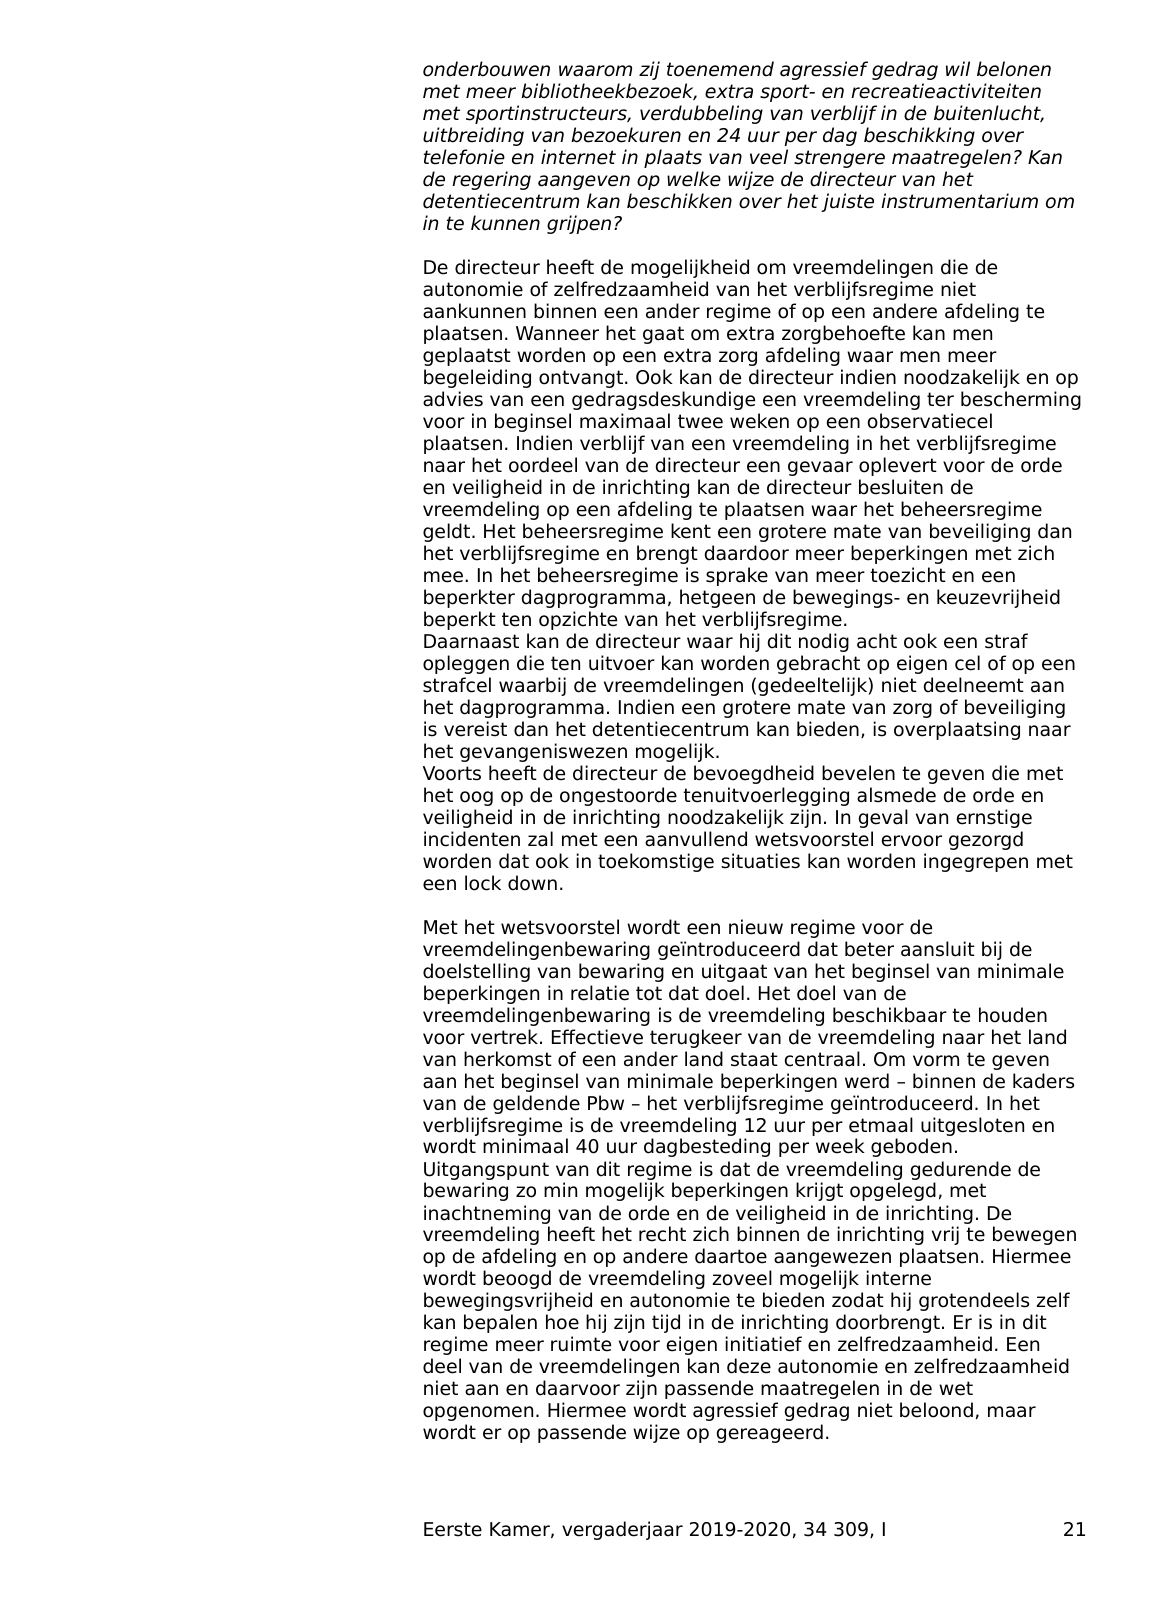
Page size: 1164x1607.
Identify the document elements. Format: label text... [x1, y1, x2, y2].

text Daarnaast kan de directeur waar hij dit nodig acht ook een straf opleggen die ten uitvoer kan worden gebracht op eigen cel of op een strafcel waarbij de vreemdelingen (gedeeltelijk) niet deelneemt aan het dagprogramma. Indien een grotere mate van zorg of beveiliging is vereist dan het detentiecentrum kan bieden, is overplaatsing naar het gevangeniswezen mogelijk. [422, 631, 1087, 763]
text onderbouwen waarom zij toenemend agressief gedrag wil belonen met meer bibliotheekbezoek, extra sport- en recreatieactiviteiten met sportinstructeurs, verdubbeling van verblijf in de buitenlucht, uitbreiding van bezoekuren en 24 uur per dag beschikking over telefonie en internet in plaats van veel strengere maatregelen? Kan de regering aangeven op welke wijze de directeur van het detentiecentrum kan beschikken over het juiste instrumentarium om in te kunnen grijpen? [422, 59, 1087, 235]
text De directeur heeft de mogelijkheid om vreemdelingen die de autonomie of zelfredzaamheid van het verblijfsregime niet aankunnen binnen een ander regime of op een andere afdeling te plaatsen. Wanneer het gaat om extra zorgbehoefte kan men geplaatst worden op een extra zorg afdeling waar men meer begeleiding ontvangt. Ook kan de directeur indien noodzakelijk en op advies van een gedragsdeskundige een vreemdeling ter bescherming voor in beginsel maximaal twee weken op een observatiecel plaatsen. Indien verblijf van een vreemdeling in het verblijfsregime naar het oordeel van de directeur een gevaar oplevert voor de orde en veiligheid in de inrichting kan de directeur besluiten de vreemdeling op een afdeling te plaatsen waar het beheersregime geldt. Het beheersregime kent een grotere mate van beveiliging dan het verblijfsregime en brengt daardoor meer beperkingen met zich mee. In het beheersregime is sprake van meer toezicht en een beperkter dagprogramma, hetgeen de bewegings- en keuzevrijheid beperkt ten opzichte van het verblijfsregime. [422, 257, 1087, 631]
text Voorts heeft de directeur de bevoegdheid bevelen te geven die met het oog op de ongestoorde tenuitvoerlegging alsmede de orde en veiligheid in de inrichting noodzakelijk zijn. In geval van ernstige incidenten zal met een aanvullend wetsvoorstel ervoor gezorgd worden dat ook in toekomstige situaties kan worden ingegrepen met een lock down. [422, 763, 1087, 894]
text Met het wetsvoorstel wordt een nieuw regime voor de vreemdelingenbewaring geïntroduceerd dat beter aansluit bij de doelstelling van bewaring en uitgaat van het beginsel van minimale beperkingen in relatie tot dat doel. Het doel van de vreemdelingenbewaring is de vreemdeling beschikbaar te houden voor vertrek. Effectieve terugkeer van de vreemdeling naar het land van herkomst of een ander land staat centraal. Om vorm te geven aan het beginsel van minimale beperkingen werd – binnen de kaders van de geldende Pbw – het verblijfsregime geïntroduceerd. In het verblijfsregime is de vreemdeling 12 uur per etmaal uitgesloten en wordt minimaal 40 uur dagbesteding per week geboden. Uitgangspunt van dit regime is dat de vreemdeling gedurende de bewaring zo min mogelijk beperkingen krijgt opgelegd, met inachtneming van de orde en de veiligheid in de inrichting. De vreemdeling heeft het recht zich binnen de inrichting vrij te bewegen op de afdeling en op andere daartoe aangewezen plaatsen. Hiermee wordt beoogd de vreemdeling zoveel mogelijk interne bewegingsvrijheid en autonomie te bieden zodat hij grotendeels zelf kan bepalen hoe hij zijn tijd in de inrichting doorbrengt. Er is in dit regime meer ruimte voor eigen initiatief en zelfredzaamheid. Een deel van de vreemdelingen kan deze autonomie en zelfredzaamheid niet aan en daarvoor zijn passende maatregelen in de wet opgenomen. Hiermee wordt agressief gedrag niet beloond, maar wordt er op passende wijze op gereageerd. [422, 917, 1087, 1444]
